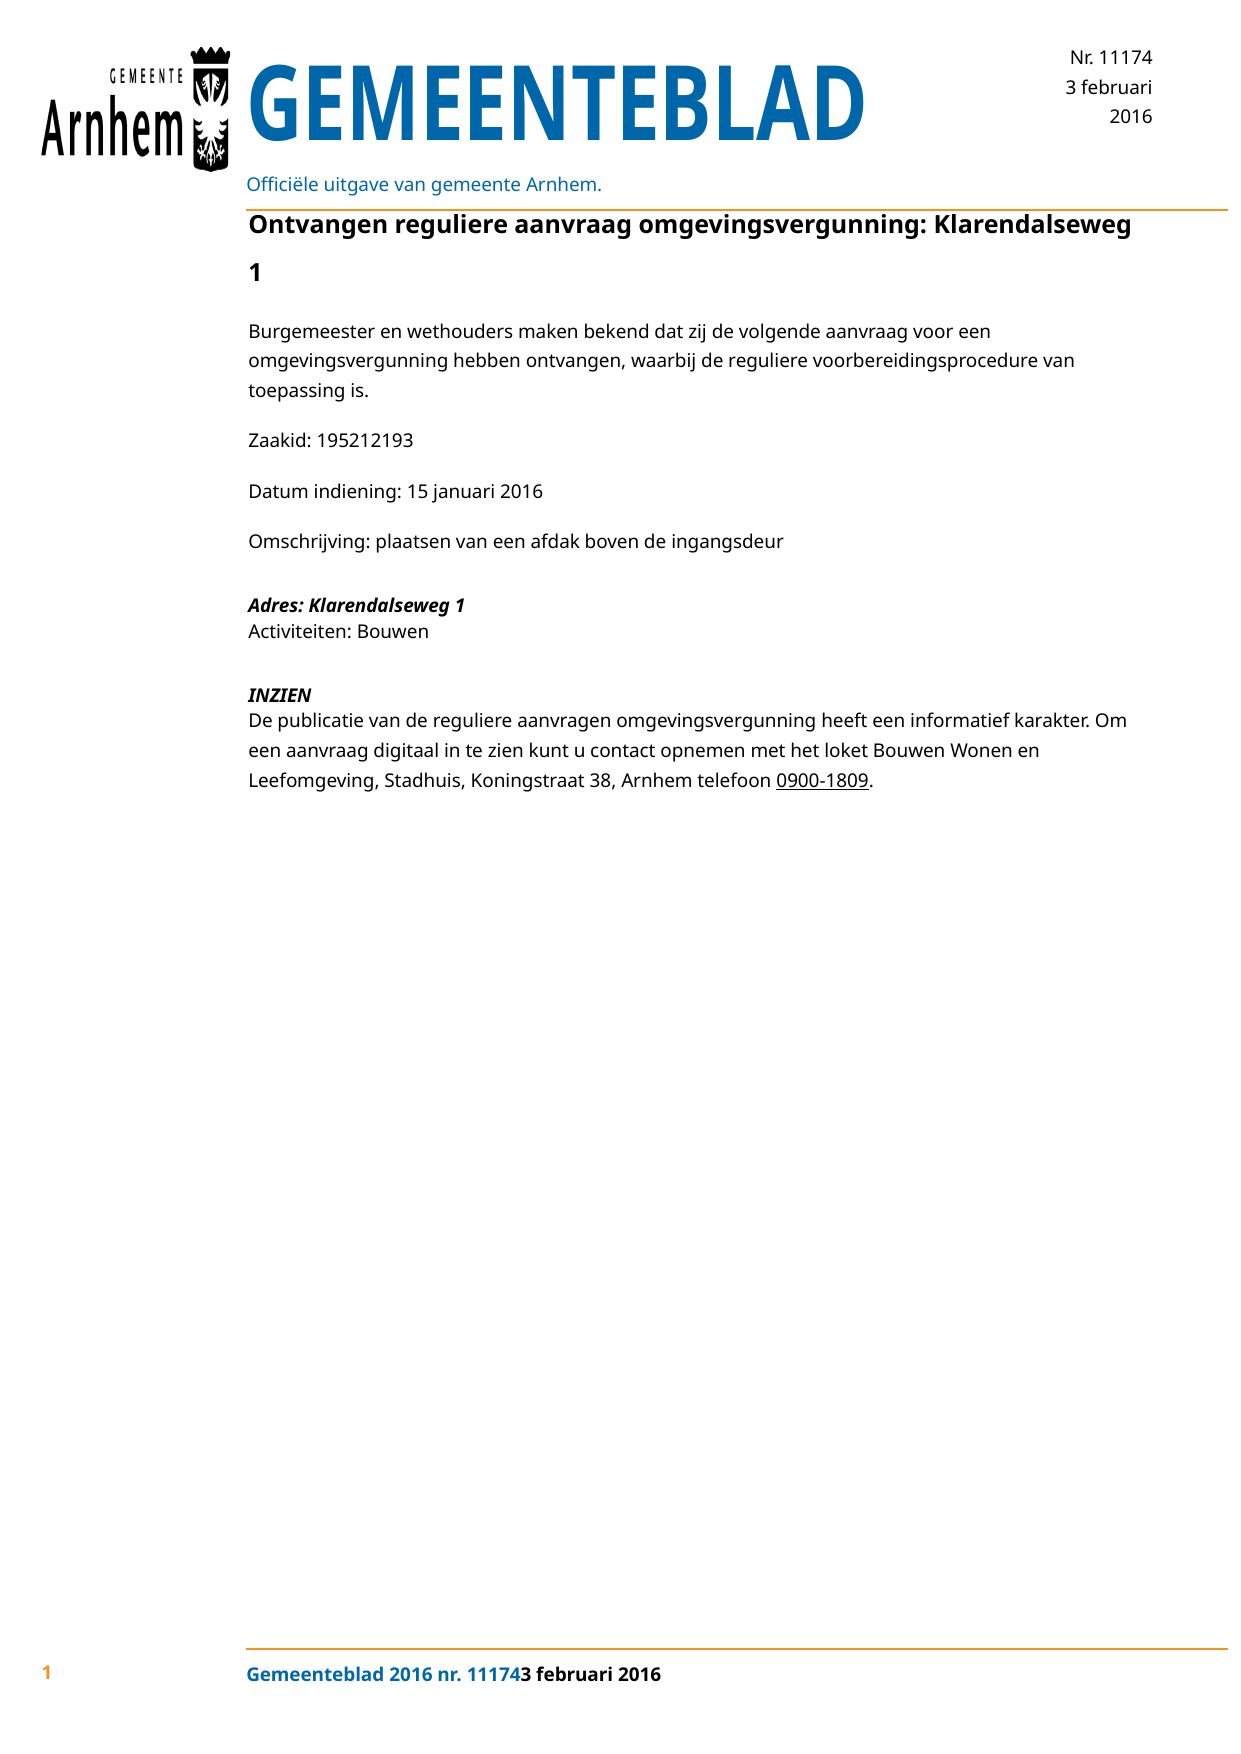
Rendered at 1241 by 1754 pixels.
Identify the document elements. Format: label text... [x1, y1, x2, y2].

text Adres: Klarendalseweg 1 [248, 592, 1152, 618]
text Zaakid: 195212193 [248, 427, 1152, 453]
text Ontvangen reguliere aanvraag omgevingsvergunning: Klarendalseweg 1 [248, 211, 1152, 288]
text Datum indiening: 15 januari 2016 [248, 478, 1152, 504]
text INZIEN [248, 682, 1152, 708]
text Burgemeester en wethouders maken bekend dat zij de volgende aanvraag voor een omgevingsvergunning hebben ontvangen, waarbij de reguliere voorbereidingsprocedure van toepassing is. [248, 318, 1152, 403]
text Activiteiten: Bouwen [248, 618, 1152, 644]
picture [41, 47, 231, 172]
text Omschrijving: plaatsen van een afdak boven de ingangsdeur [248, 528, 1152, 554]
text De publicatie van de reguliere aanvragen omgevingsvergunning heeft een informatief karakter. Om een aanvraag digitaal in te zien kunt u contact opnemen met het loket Bouwen Wonen en Leefomgeving, Stadhuis, Koningstraat 38, Arnhem telefoon 0900-1809. [248, 708, 1152, 793]
